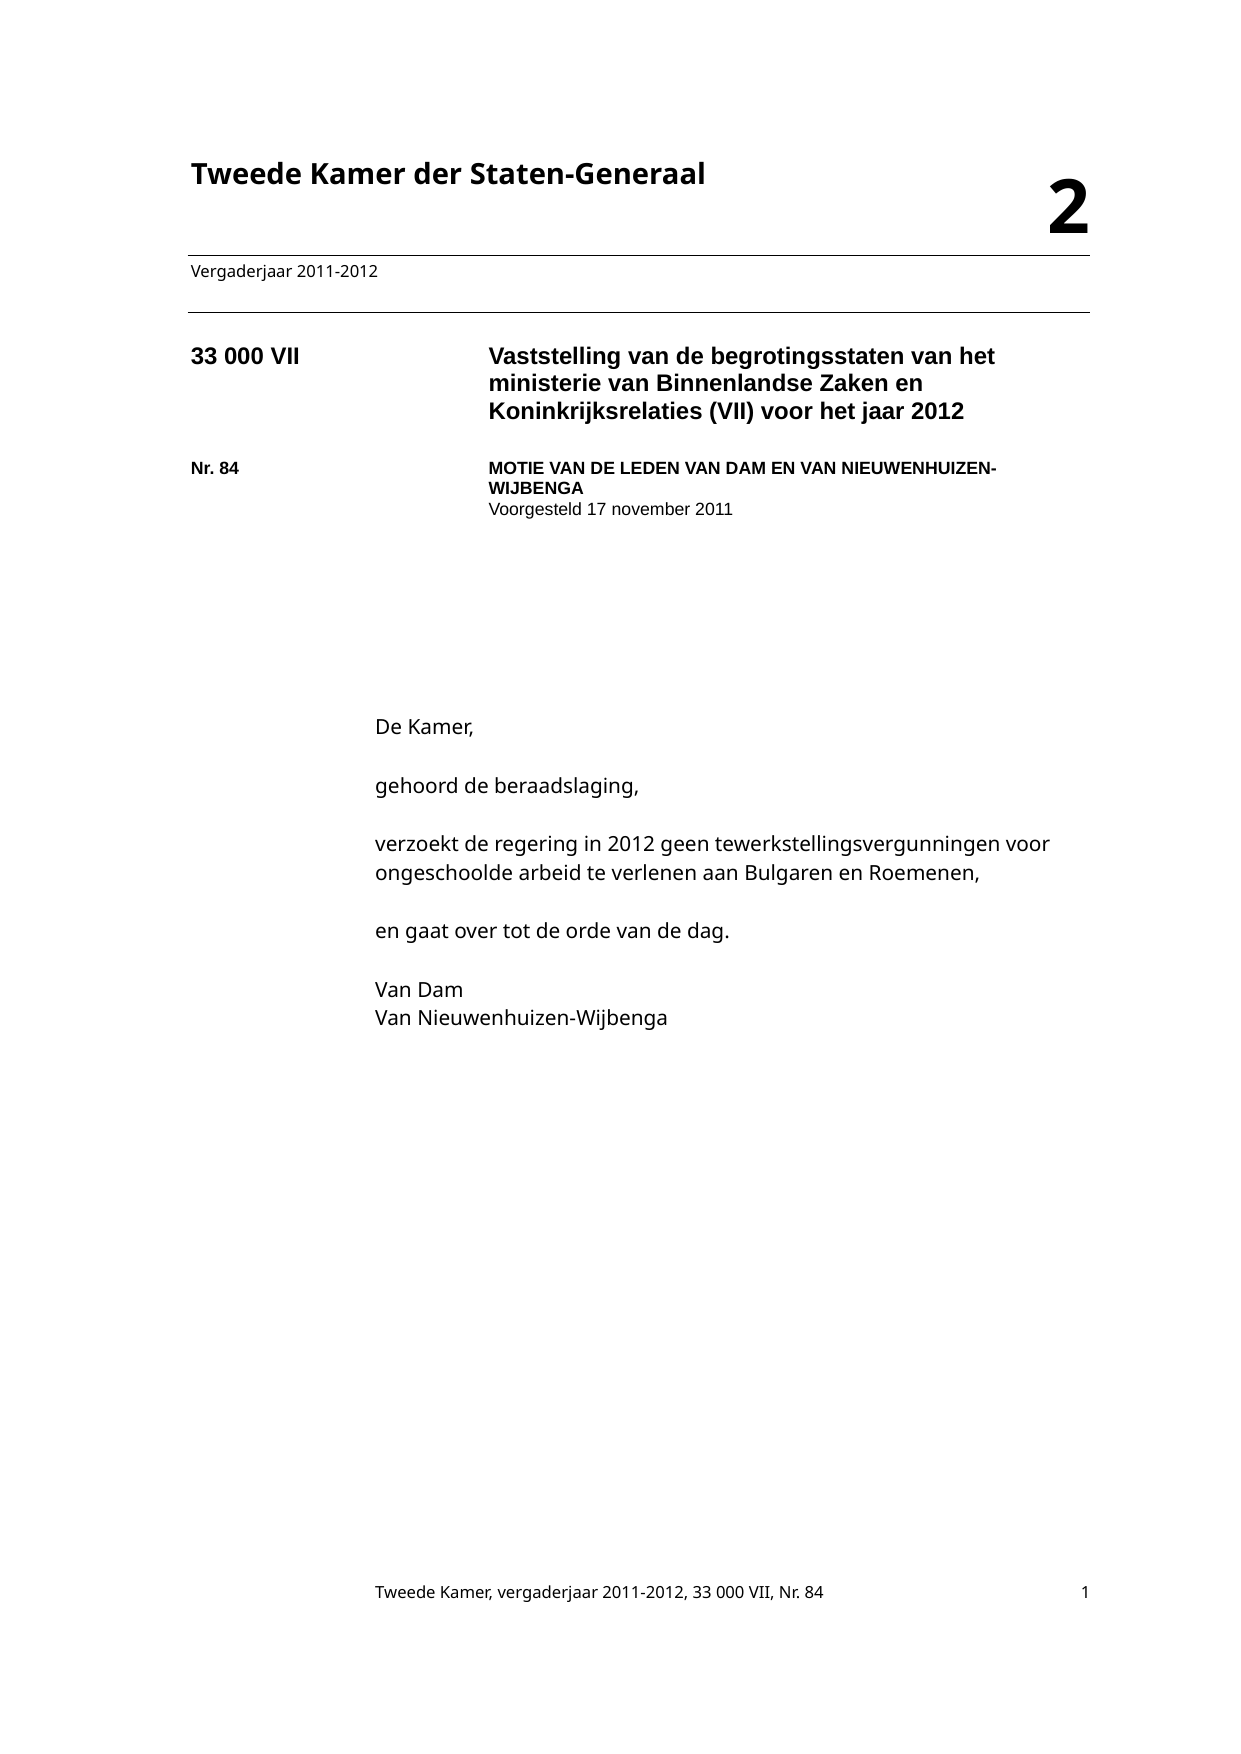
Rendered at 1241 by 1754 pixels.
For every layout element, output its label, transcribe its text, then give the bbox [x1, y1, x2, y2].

text gehoord de beraadslaging, [375, 771, 1090, 799]
table_cell Nr. 84 [188, 455, 485, 594]
text verzoekt de regering in 2012 geen tewerkstellingsvergunningen voor ongeschoolde arbeid te verlenen aan Bulgaren en Roemenen, [375, 829, 1090, 886]
text Van Nieuwenhuizen-Wijbenga [375, 1003, 1090, 1032]
table_cell [188, 313, 485, 339]
table_header 2 [910, 150, 1090, 255]
table_cell MOTIE VAN DE LEDEN VAN DAM EN VAN NIEUWENHUIZEN-WIJBENGA Voorgesteld 17 november 2011 [485, 455, 1090, 594]
table_cell Vaststelling van de begrotingsstaten van het ministerie van Binnenlandse Zaken en Koninkrijksrelaties (VII) voor het jaar 2012 [485, 339, 1090, 454]
table_cell Vergaderjaar 2011-2012 [188, 256, 485, 312]
table_header Tweede Kamer der Staten-Generaal [188, 150, 909, 255]
table_cell [485, 256, 1090, 312]
text De Kamer, [375, 712, 1090, 741]
text Van Dam [375, 975, 1090, 1003]
table_cell 33 000 VII [188, 339, 485, 454]
table_cell [485, 313, 1090, 339]
text en gaat over tot de orde van de dag. [375, 916, 1090, 945]
